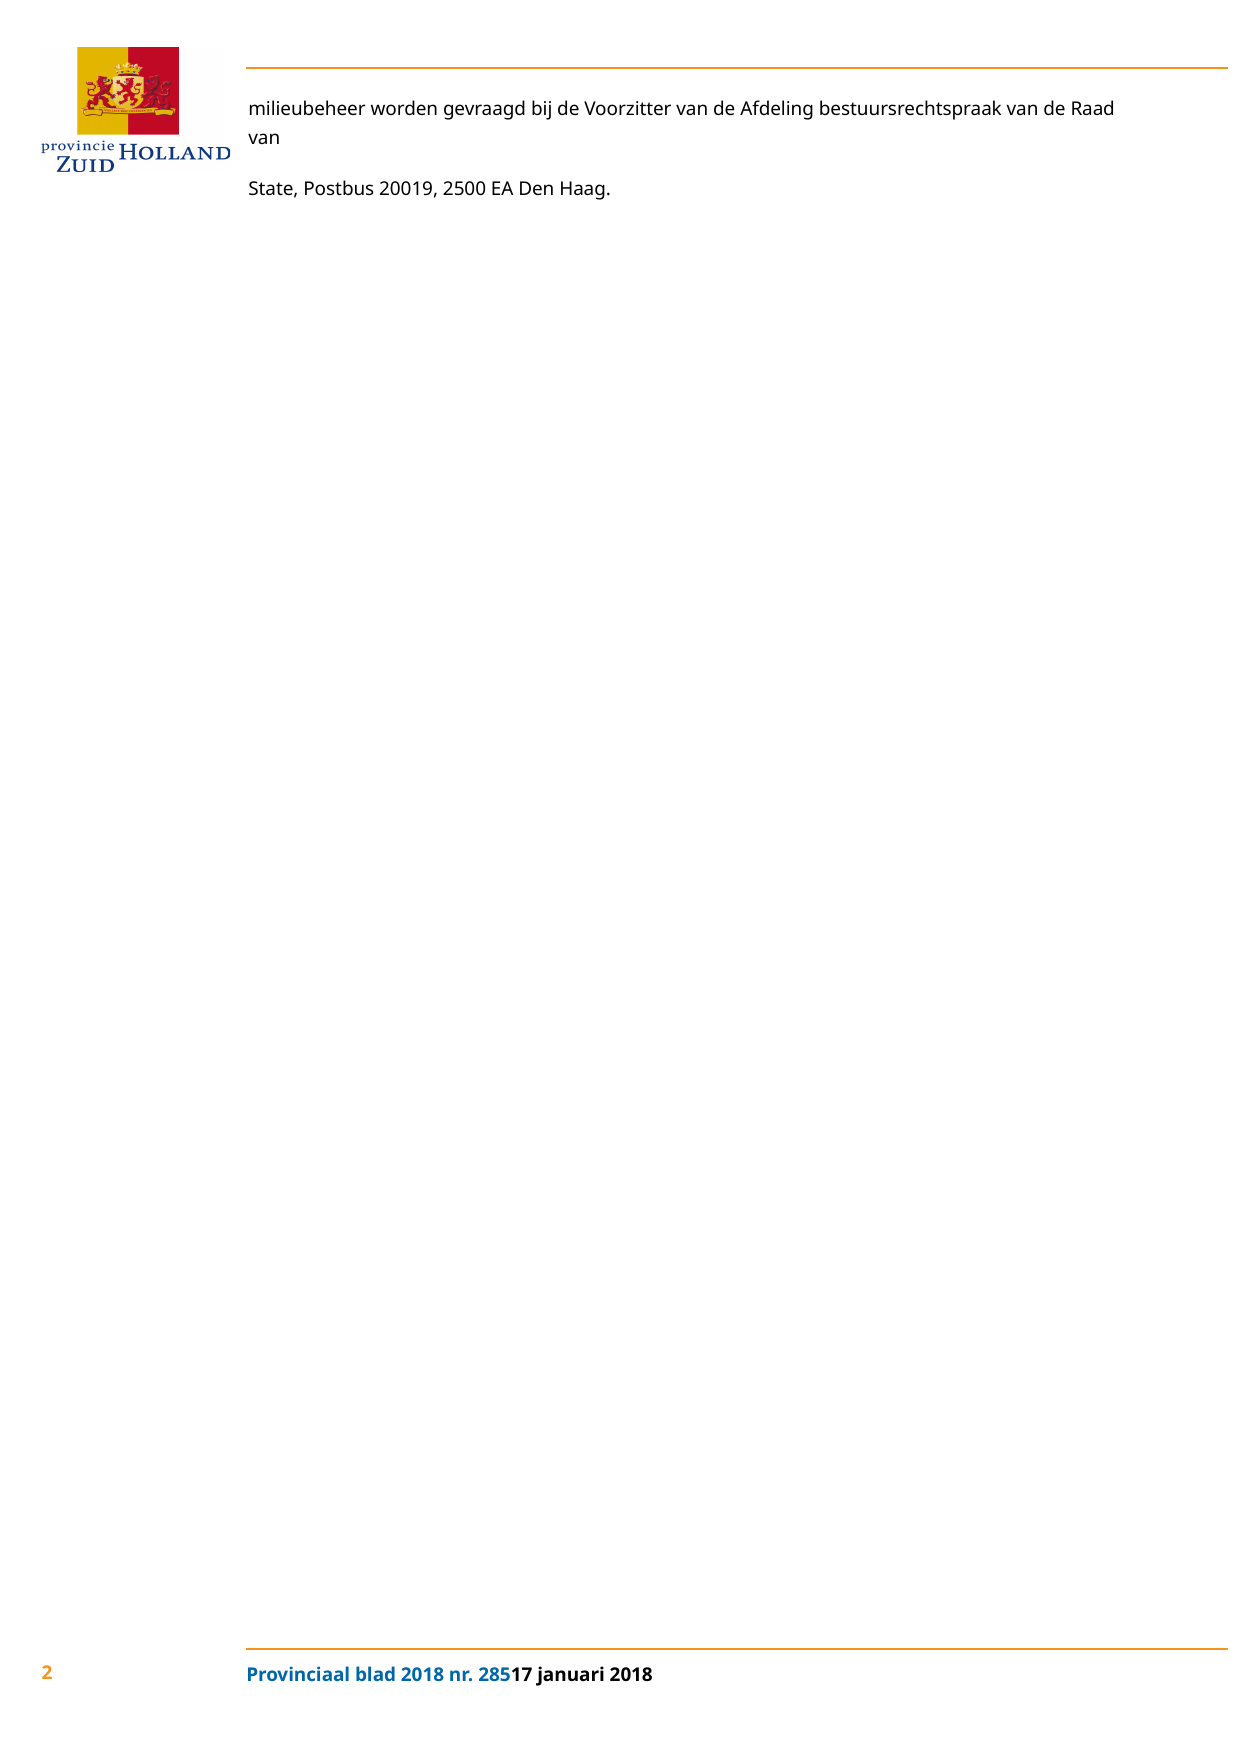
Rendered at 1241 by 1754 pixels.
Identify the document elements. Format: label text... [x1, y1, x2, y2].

text State, Postbus 20019, 2500 EA Den Haag. [248, 175, 1152, 201]
text milieubeheer worden gevraagd bij de Voorzitter van de Afdeling bestuursrechtspraak van de Raad van [248, 95, 1152, 150]
picture [41, 47, 231, 172]
